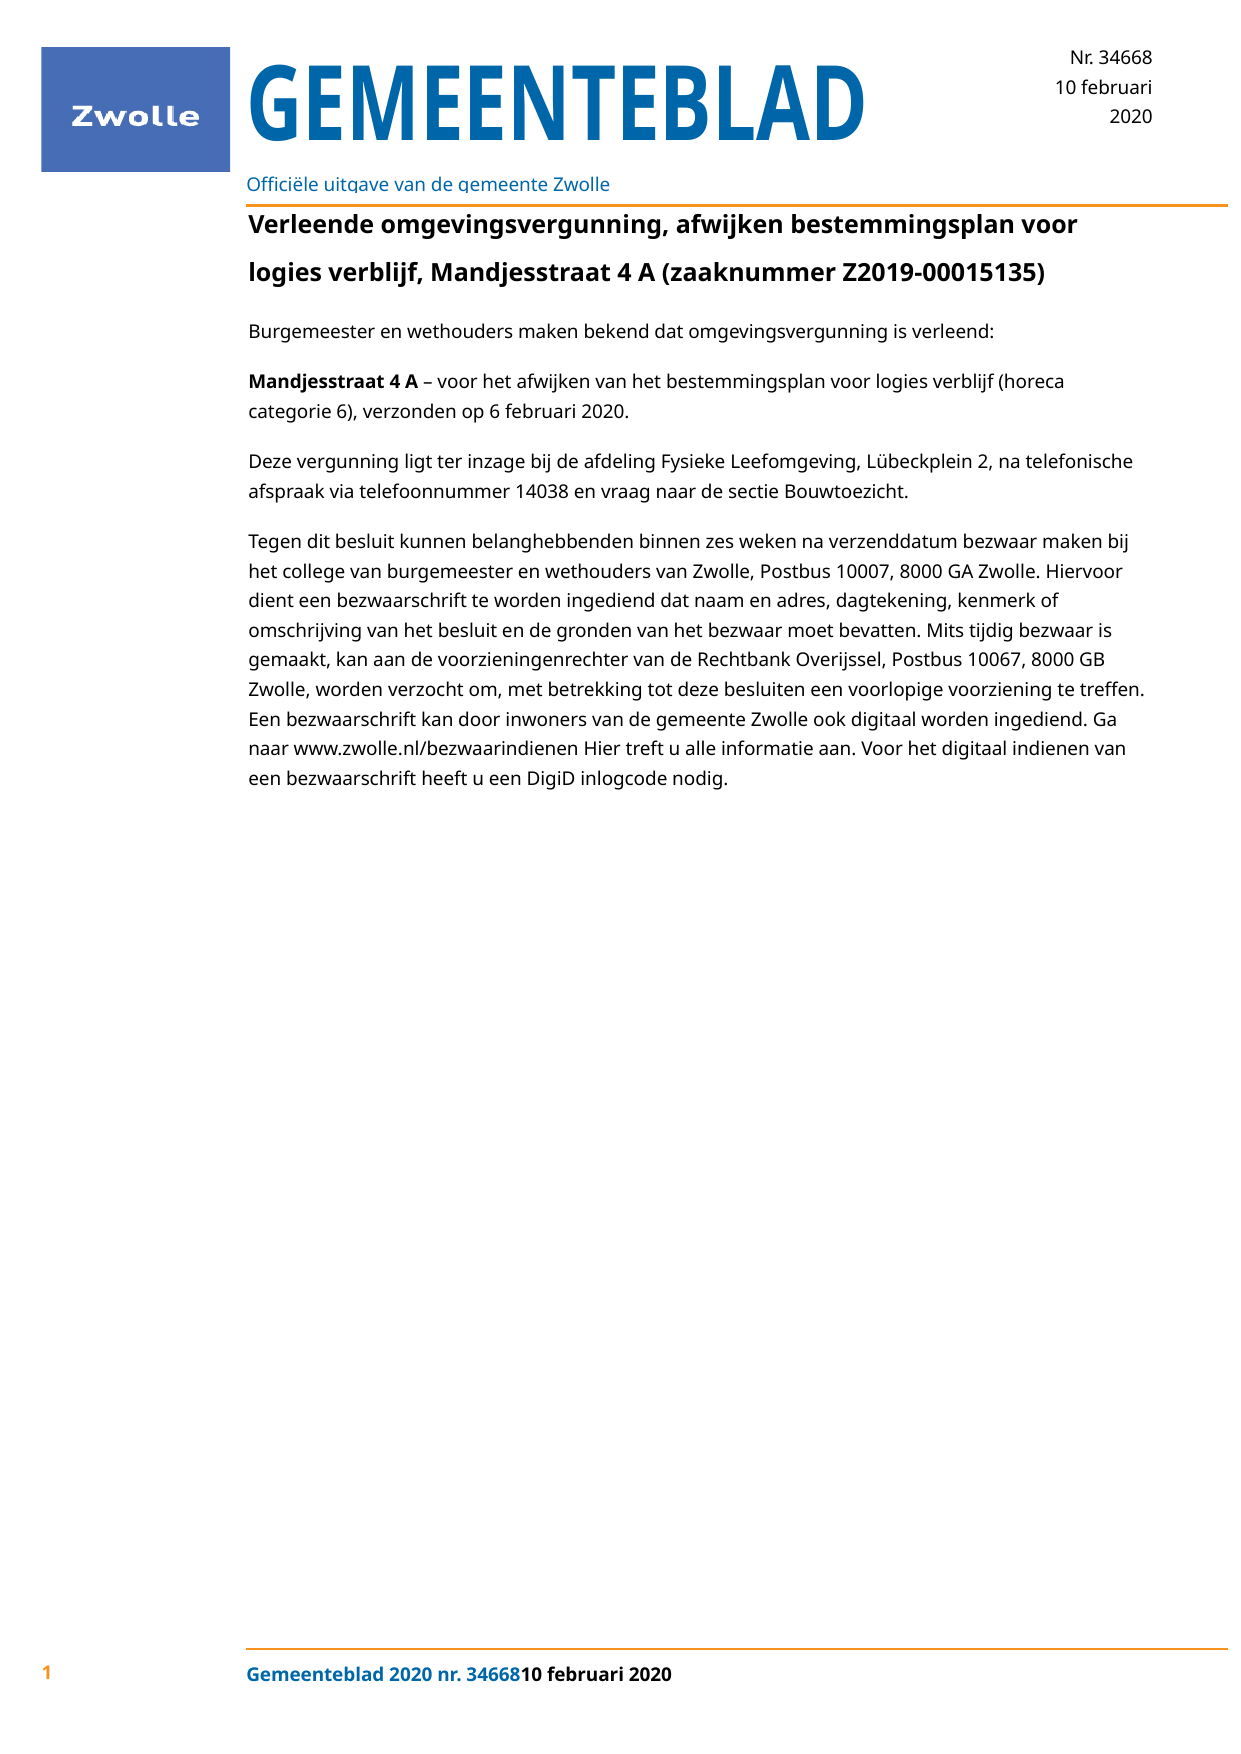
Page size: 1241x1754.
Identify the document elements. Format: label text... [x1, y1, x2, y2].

text Burgemeester en wethouders maken bekend dat omgevingsvergunning is verleend: [248, 318, 1152, 344]
text Deze vergunning ligt ter inzage bij de afdeling Fysieke Leefomgeving, Lübeckplein 2, na telefonische afspraak via telefoonnummer 14038 en vraag naar de sectie Bouwtoezicht. [248, 448, 1152, 504]
text Verleende omgevingsvergunning, afwijken bestemmingsplan voor logies verblijf, Mandjesstraat 4 A (zaaknummer Z2019-00015135) [248, 207, 1152, 288]
picture [41, 47, 231, 172]
text Tegen dit besluit kunnen belanghebbenden binnen zes weken na verzenddatum bezwaar maken bij het college van burgemeester en wethouders van Zwolle, Postbus 10007, 8000 GA Zwolle. Hiervoor dient een bezwaarschrift te worden ingediend dat naam en adres, dagtekening, kenmerk of omschrijving van het besluit en de gronden van het bezwaar moet bevatten. Mits tijdig bezwaar is gemaakt, kan aan de voorzieningenrechter van de Rechtbank Overijssel, Postbus 10067, 8000 GB Zwolle, worden verzocht om, met betrekking tot deze besluiten een voorlopige voorziening te treffen. Een bezwaarschrift kan door inwoners van de gemeente Zwolle ook digitaal worden ingediend. Ga naar www.zwolle.nl/bezwaarindienen Hier treft u alle informatie aan. Voor het digitaal indienen van een bezwaarschrift heeft u een DigiD inlogcode nodig. [248, 528, 1152, 791]
text Mandjesstraat 4 A – voor het afwijken van het bestemmingsplan voor logies verblijf (horeca categorie 6), verzonden op 6 februari 2020. [248, 368, 1152, 424]
